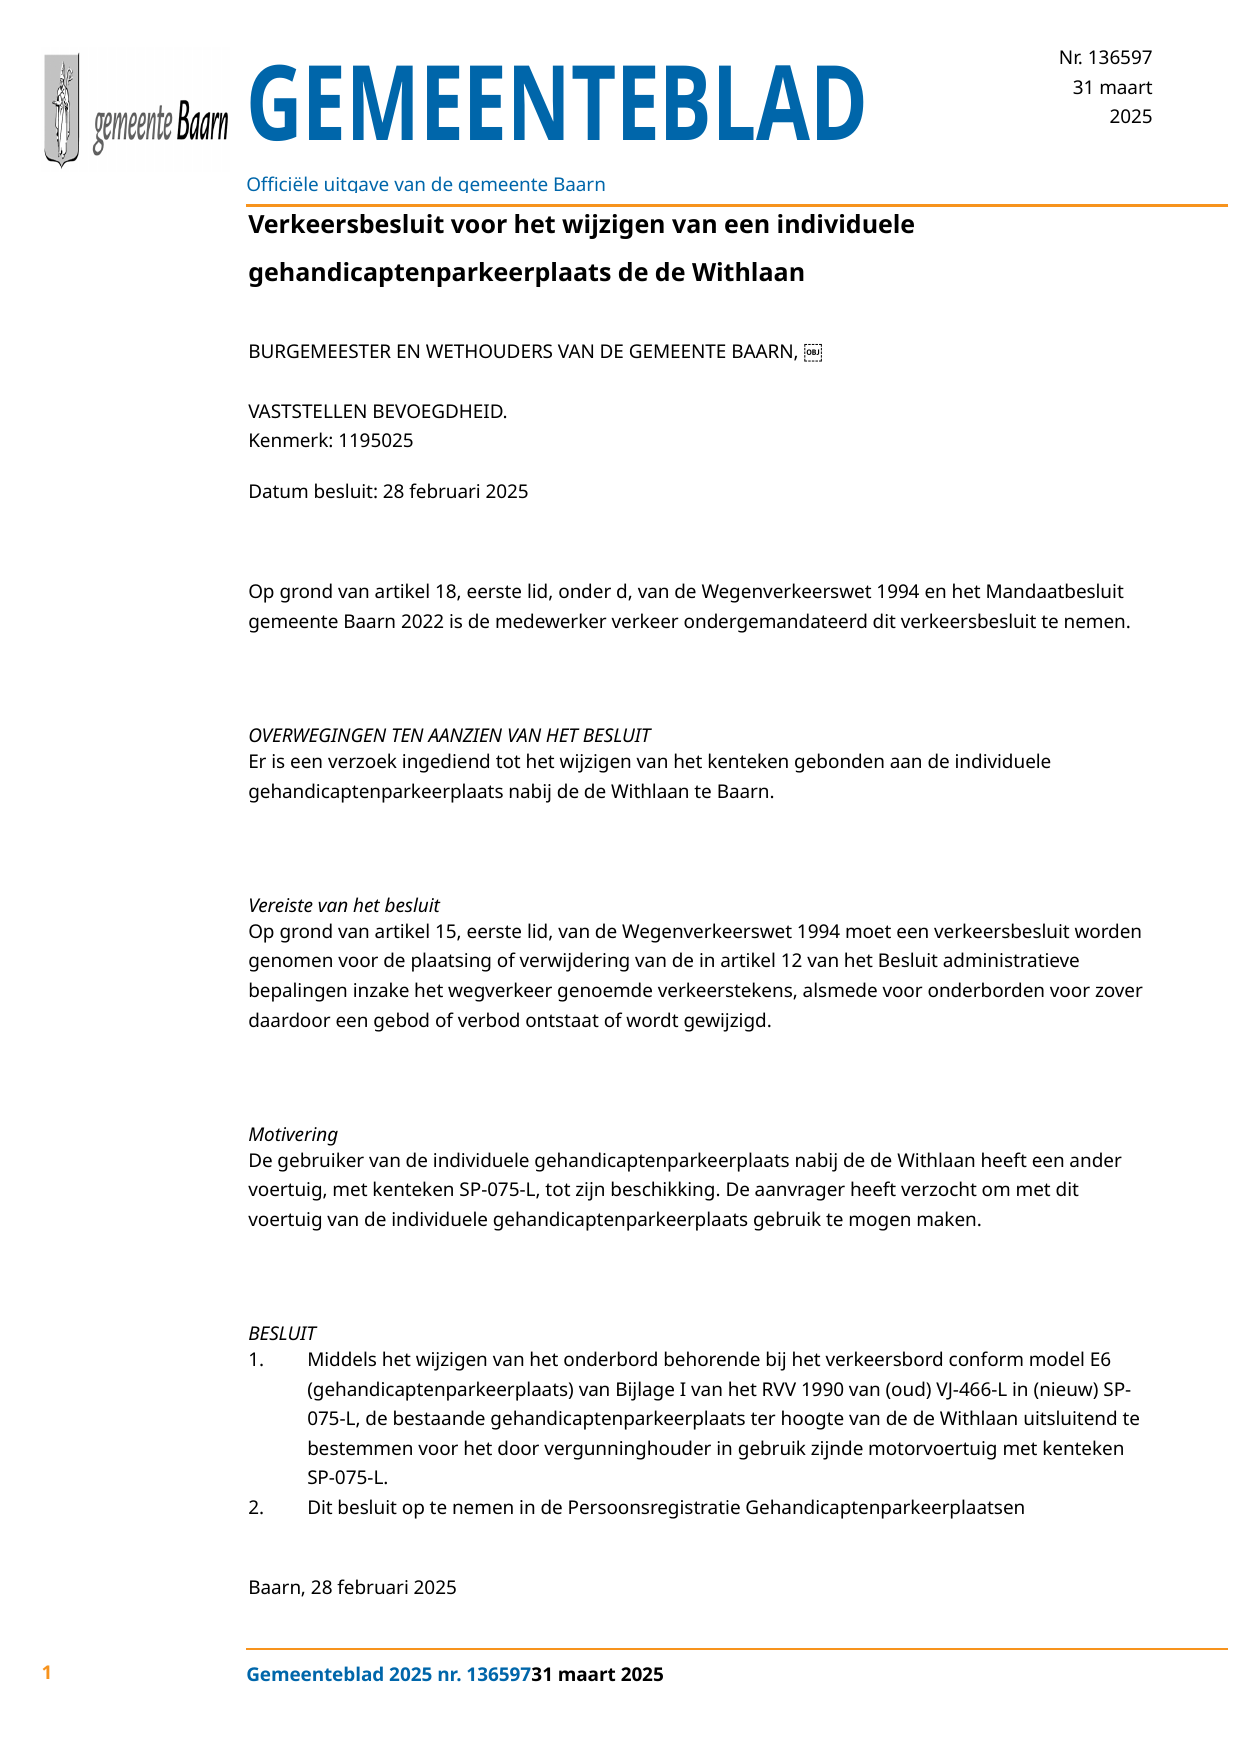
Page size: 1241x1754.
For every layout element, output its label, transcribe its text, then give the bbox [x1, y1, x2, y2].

text Kenmerk: 1195025 [248, 427, 1152, 453]
text Datum besluit: 28 februari 2025 [248, 478, 1152, 503]
text Op grond van artikel 15, eerste lid, van de Wegenverkeerswet 1994 moet een verkeersbesluit worden genomen voor de plaatsing of verwijdering van de in artikel 12 van het Besluit administratieve bepalingen inzake het wegverkeer genoemde verkeerstekens, alsmede voor onderborden voor zover daardoor een gebod of verbod ontstaat of wordt gewijzigd. [248, 918, 1152, 1032]
text Op grond van artikel 18, eerste lid, onder d, van de Wegenverkeerswet 1994 en het Mandaatbesluit gemeente Baarn 2022 is de medewerker verkeer ondergemandateerd dit verkeersbesluit te nemen. [248, 579, 1152, 634]
text De gebruiker van de individuele gehandicaptenparkeerplaats nabij de de Withlaan heeft een ander voertuig, met kenteken SP-075-L, tot zijn beschikking. De aanvrager heeft verzocht om met dit voertuig van de individuele gehandicaptenparkeerplaats gebruik te mogen maken. [248, 1147, 1152, 1232]
text Verkeersbesluit voor het wijzigen van een individuele gehandicaptenparkeerplaats de de Withlaan [248, 207, 1152, 288]
list Dit besluit op te nemen in de Persoonsregistratie Gehandicaptenparkeerplaatsen [248, 1494, 1152, 1520]
text Vereiste van het besluit [248, 892, 1152, 918]
text BURGEMEESTER EN WETHOUDERS VAN DE GEMEENTE BAARN, ￼ [248, 339, 1152, 364]
list Middels het wijzigen van het onderbord behorende bij het verkeersbord conform model E6 (gehandicaptenparkeerplaats) van Bijlage I van het RVV 1990 van (oud) VJ-466-L in (nieuw) SP-075-L, de bestaande gehandicaptenparkeerplaats ter hoogte van de de Withlaan uitsluitend te bestemmen voor het door vergunninghouder in gebruik zijnde motorvoertuig met kenteken SP-075-L. [248, 1346, 1152, 1490]
text Motivering [248, 1121, 1152, 1147]
text Er is een verzoek ingediend tot het wijzigen van het kenteken gebonden aan de individuele gehandicaptenparkeerplaats nabij de de Withlaan te Baarn. [248, 748, 1152, 804]
picture [41, 47, 231, 172]
text OVERWEGINGEN TEN AANZIEN VAN HET BESLUIT [248, 723, 1152, 748]
text VASTSTELLEN BEVOEGDHEID. [248, 398, 1152, 423]
text BESLUIT [248, 1320, 1152, 1346]
text Baarn, 28 februari 2025 [248, 1574, 1152, 1600]
